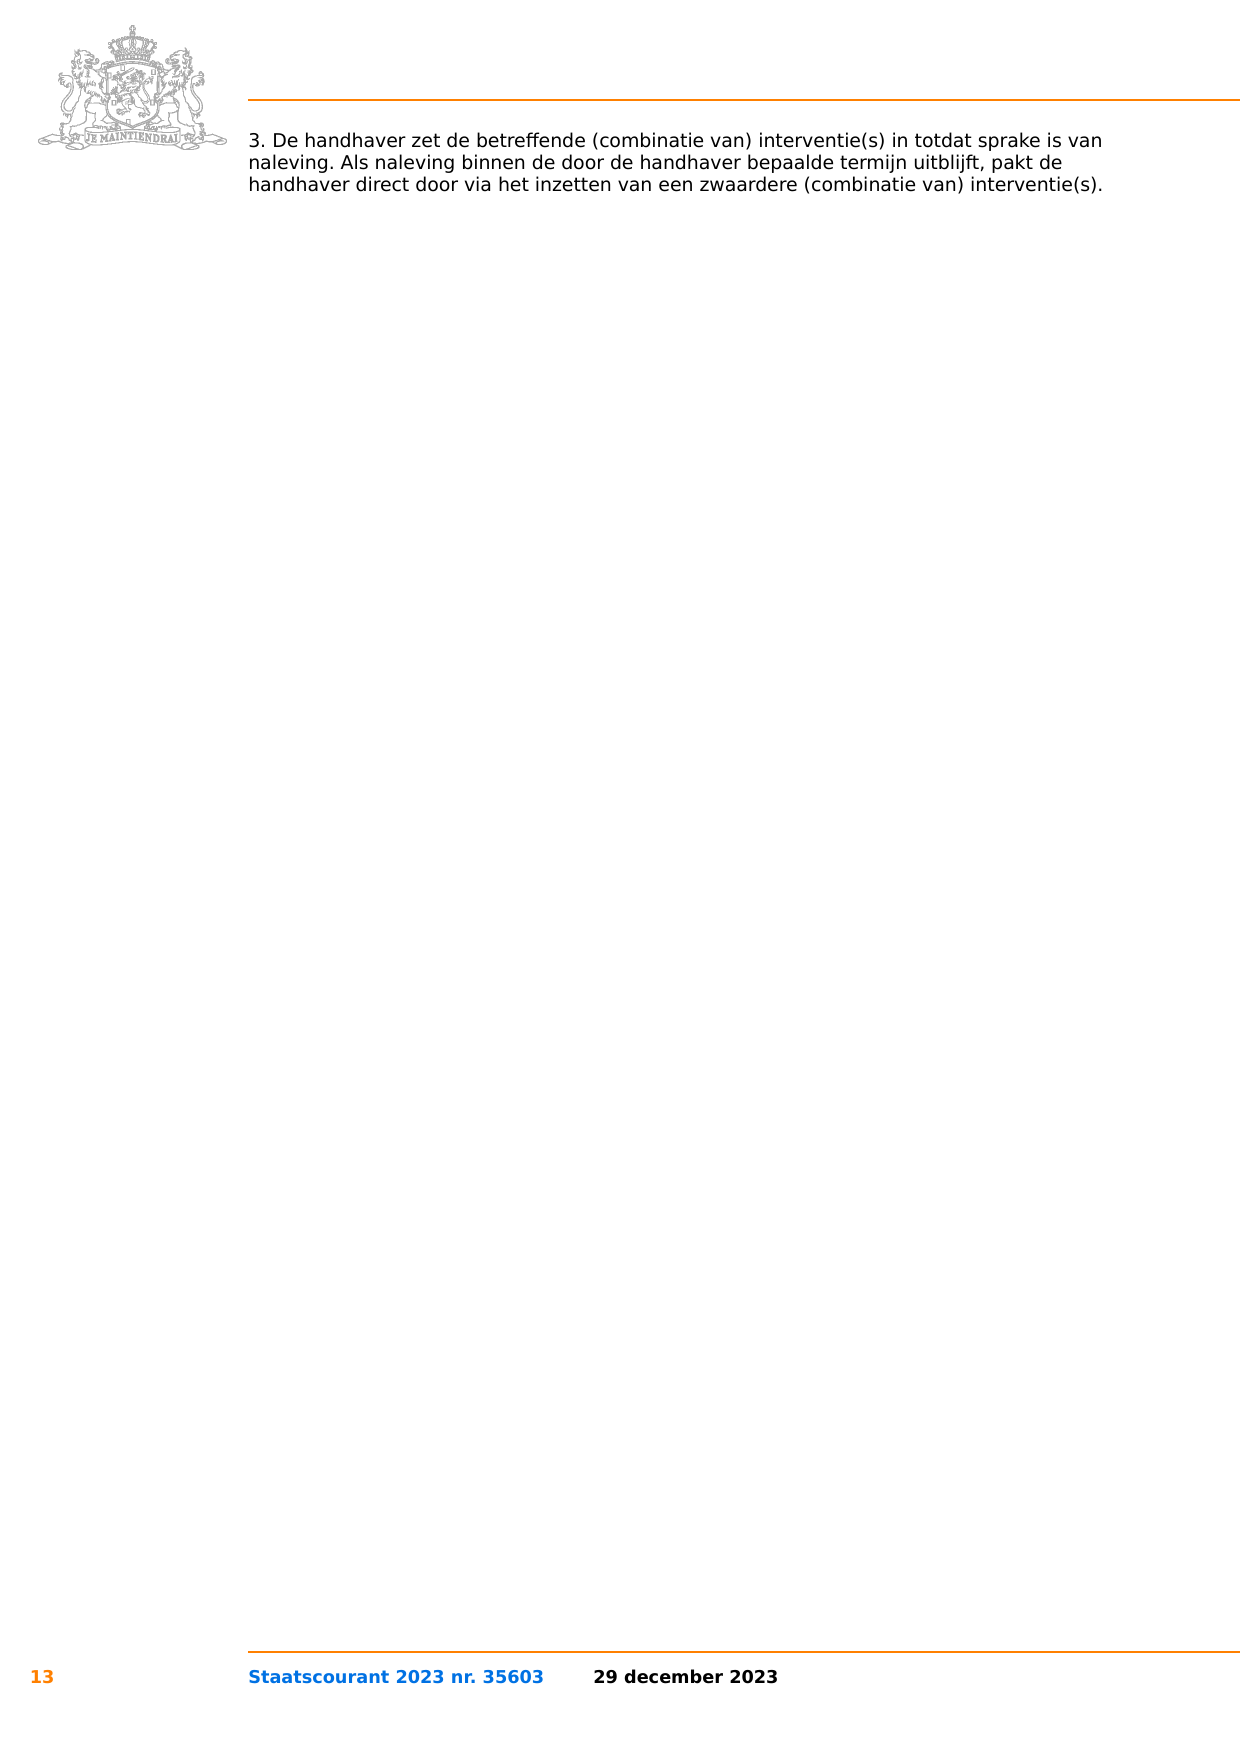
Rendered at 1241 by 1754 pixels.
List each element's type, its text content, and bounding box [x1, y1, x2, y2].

picture [38, 25, 227, 150]
text 3. De handhaver zet de betreffende (combinatie van) interventie(s) in totdat sprake is van naleving. Als naleving binnen de door de handhaver bepaalde termijn uitblijft, pakt de handhaver direct door via het inzetten van een zwaardere (combinatie van) interventie(s). [248, 130, 1163, 196]
